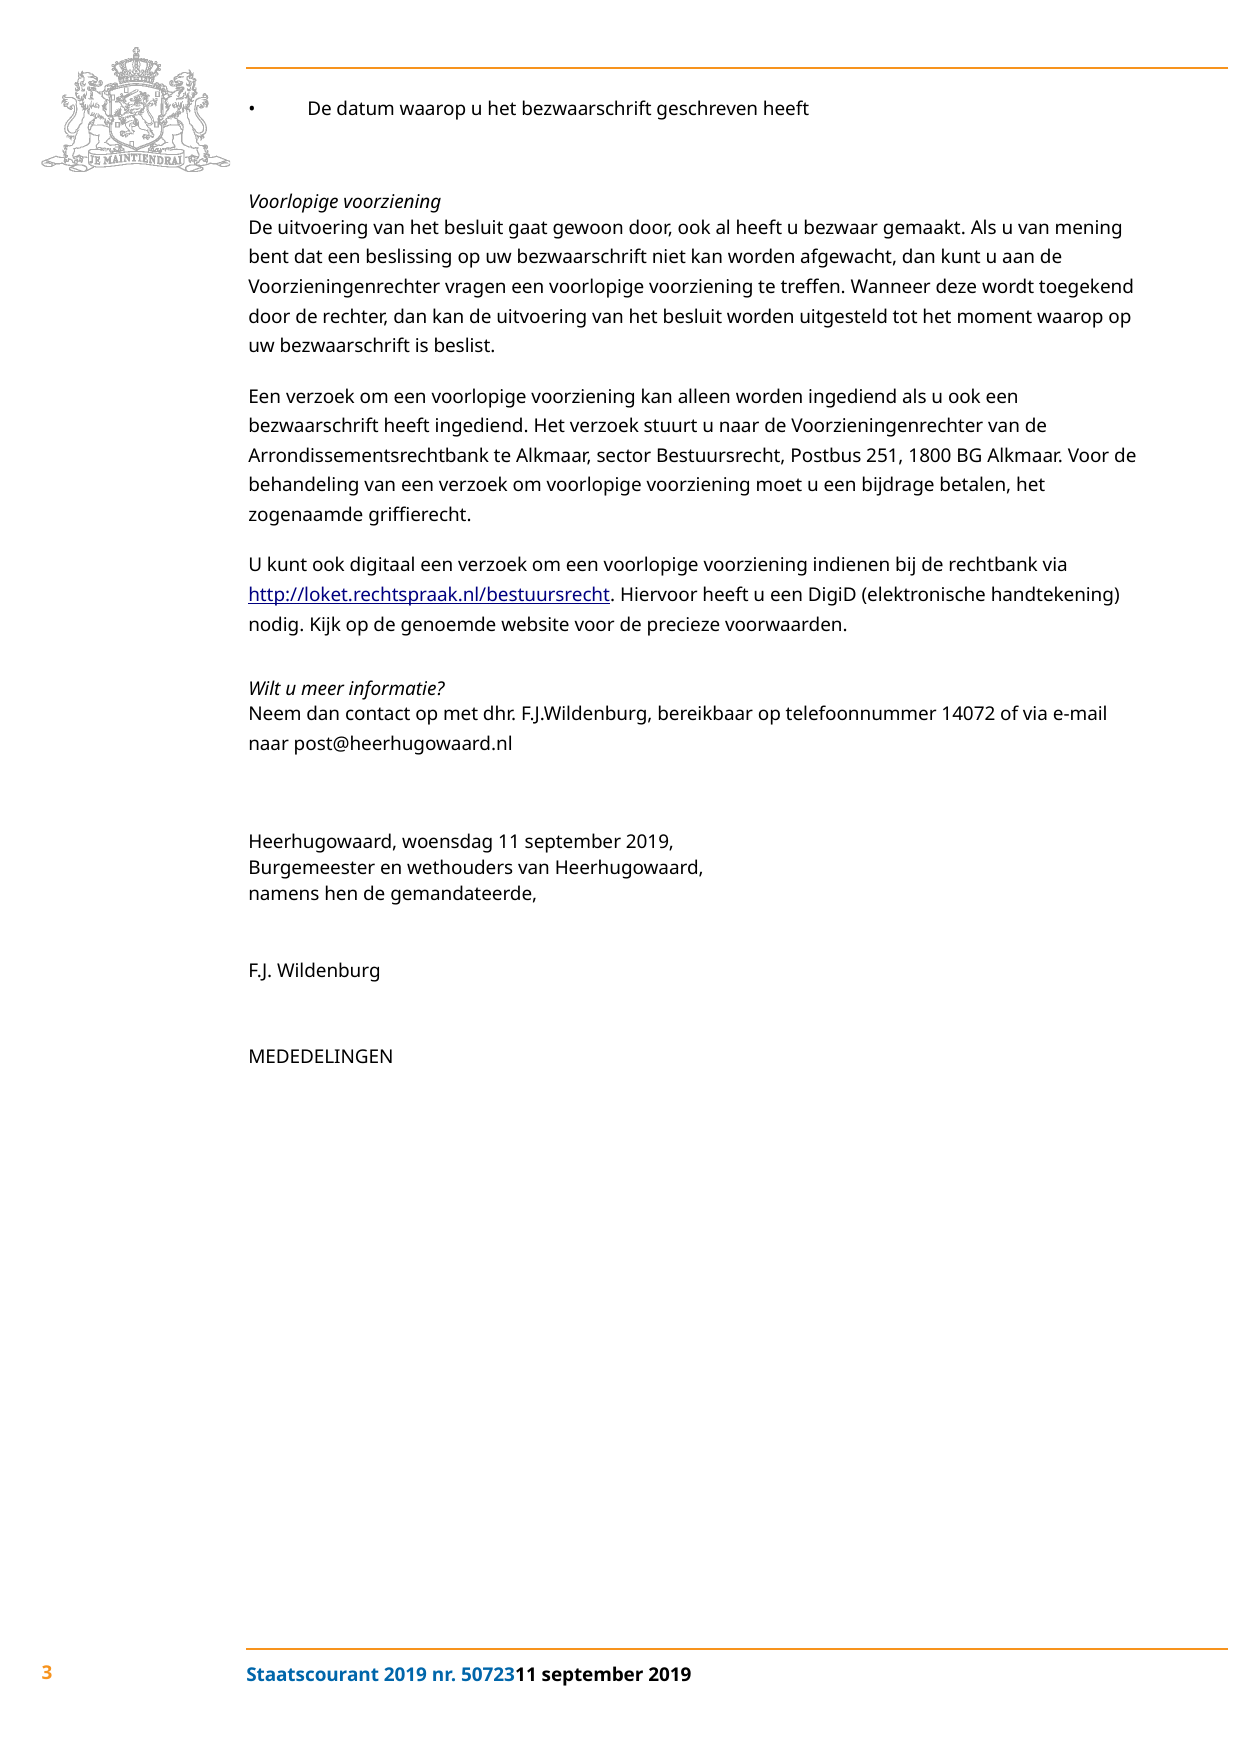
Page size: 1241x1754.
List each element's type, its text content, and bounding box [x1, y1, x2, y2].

text Voorlopige voorziening [248, 188, 1152, 214]
text Wilt u meer informatie? [248, 675, 1152, 700]
list De datum waarop u het bezwaarschrift geschreven heeft [248, 95, 1152, 121]
text Een verzoek om een voorlopige voorziening kan alleen worden ingediend als u ook een bezwaarschrift heeft ingediend. Het verzoek stuurt u naar de Voorzieningenrechter van de Arrondissementsrechtbank te Alkmaar, sector Bestuursrecht, Postbus 251, 1800 BG Alkmaar. Voor de behandeling van een verzoek om voorlopige voorziening moet u een bijdrage betalen, het zogenaamde griffierecht. [248, 383, 1152, 527]
text De uitvoering van het besluit gaat gewoon door, ook al heeft u bezwaar gemaakt. Als u van mening bent dat een beslissing op uw bezwaarschrift niet kan worden afgewacht, dan kunt u aan de Voorzieningenrechter vragen een voorlopige voorziening te treffen. Wanneer deze wordt toegekend door de rechter, dan kan de uitvoering van het besluit worden uitgesteld tot het moment waarop op uw bezwaarschrift is beslist. [248, 214, 1152, 358]
text MEDEDELINGEN [248, 1048, 1152, 1067]
text F.J. Wildenburg [248, 957, 1152, 983]
text Neem dan contact op met dhr. F.J.Wildenburg, bereikbaar op telefoonnummer 14072 of via e-mail naar post@heerhugowaard.nl [248, 700, 1152, 756]
picture [41, 47, 231, 172]
text Heerhugowaard, woensdag 11 september 2019, [248, 828, 1152, 854]
text namens hen de gemandateerde, [248, 880, 1152, 905]
text Burgemeester en wethouders van Heerhugowaard, [248, 854, 1152, 880]
text U kunt ook digitaal een verzoek om een voorlopige voorziening indienen bij de rechtbank via http://loket.rechtspraak.nl/bestuursrecht. Hiervoor heeft u een DigiD (elektronische handtekening) nodig. Kijk op de genoemde website voor de precieze voorwaarden. [248, 552, 1152, 636]
